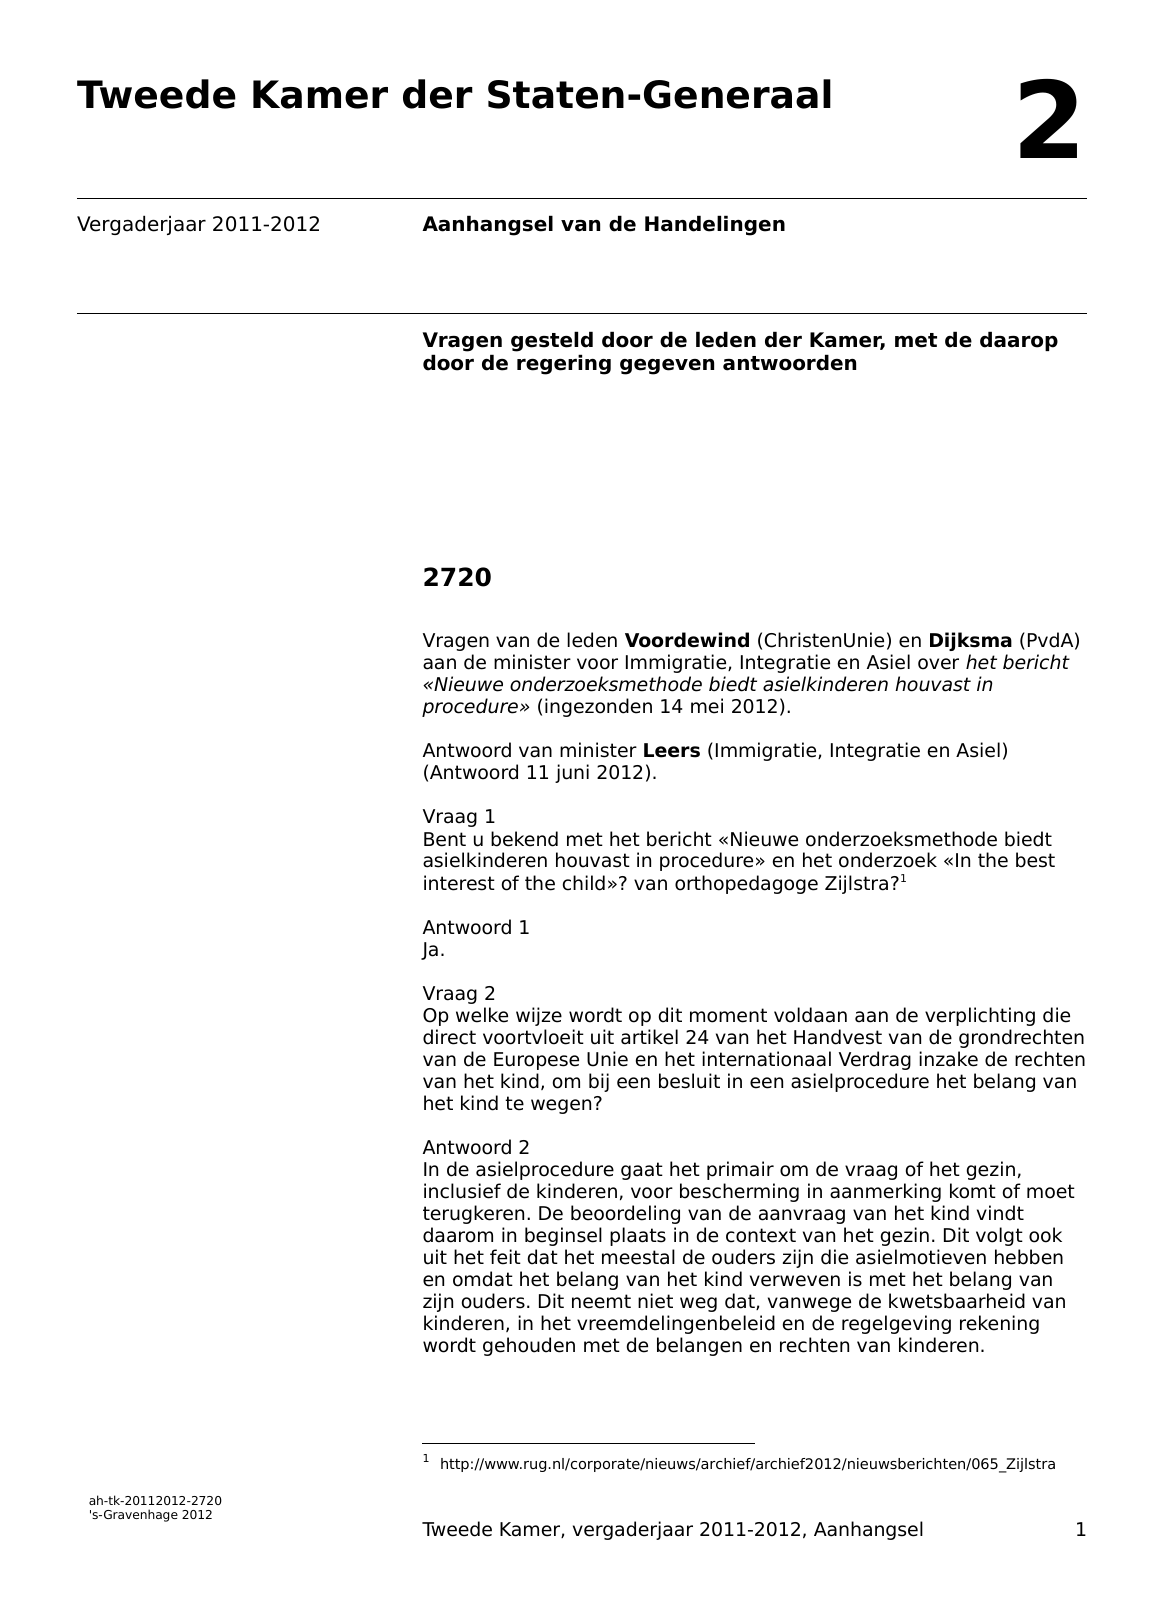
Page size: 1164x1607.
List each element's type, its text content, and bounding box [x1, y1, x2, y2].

text 's-Gravenhage 2012 [88, 1508, 323, 1522]
text 2720 [422, 563, 1087, 592]
text Vraag 2 [422, 983, 1087, 1005]
text Antwoord 1 [422, 917, 1087, 938]
table_cell Aanhangsel van de Handelingen [422, 199, 1087, 313]
text Ja. [422, 938, 1087, 961]
table_header Tweede Kamer der Staten-Generaal [77, 59, 886, 198]
text ah-tk-20112012-2720 [88, 1494, 323, 1508]
text http://www.rug.nl/corporate/nieuws/archief/archief2012/nieuwsberichten/065_Zijlstra [422, 1452, 1087, 1474]
text Antwoord 2 [422, 1137, 1087, 1159]
table_header 2 [886, 59, 1087, 198]
text Vragen van de leden Voordewind (ChristenUnie) en Dijksma (PvdA) aan de minister voor Immigratie, Integratie en Asiel over het bericht «Nieuwe onderzoeksmethode biedt asielkinderen houvast in procedure» (ingezonden 14 mei 2012). [422, 630, 1087, 718]
text Vraag 1 [422, 806, 1087, 828]
text Bent u bekend met het bericht «Nieuwe onderzoeksmethode biedt asielkinderen houvast in procedure» en het onderzoek «In the best interest of the child»? van orthopedagoge Zijlstra? [422, 828, 1087, 894]
text Op welke wijze wordt op dit moment voldaan aan de verplichting die direct voortvloeit uit artikel 24 van het Handvest van de grondrechten van de Europese Unie en het internationaal Verdrag inzake de rechten van het kind, om bij een besluit in een asielprocedure het belang van het kind te wegen? [422, 1005, 1087, 1114]
table_cell Vergaderjaar 2011-2012 [77, 199, 422, 313]
text In de asielprocedure gaat het primair om de vraag of het gezin, inclusief de kinderen, voor bescherming in aanmerking komt of moet terugkeren. De beoordeling van de aanvraag van het kind vindt daarom in beginsel plaats in de context van het gezin. Dit volgt ook uit het feit dat het meestal de ouders zijn die asielmotieven hebben en omdat het belang van het kind verweven is met het belang van zijn ouders. Dit neemt niet weg dat, vanwege de kwetsbaarheid van kinderen, in het vreemdelingenbeleid en de regelgeving rekening wordt gehouden met de belangen en rechten van kinderen. [422, 1159, 1087, 1357]
text Antwoord van minister Leers (Immigratie, Integratie en Asiel) (Antwoord 11 juni 2012). [422, 740, 1087, 784]
table_cell Vragen gesteld door de leden der Kamer, met de daarop door de regering gegeven antwoorden [422, 314, 1087, 375]
table_cell [77, 314, 422, 375]
